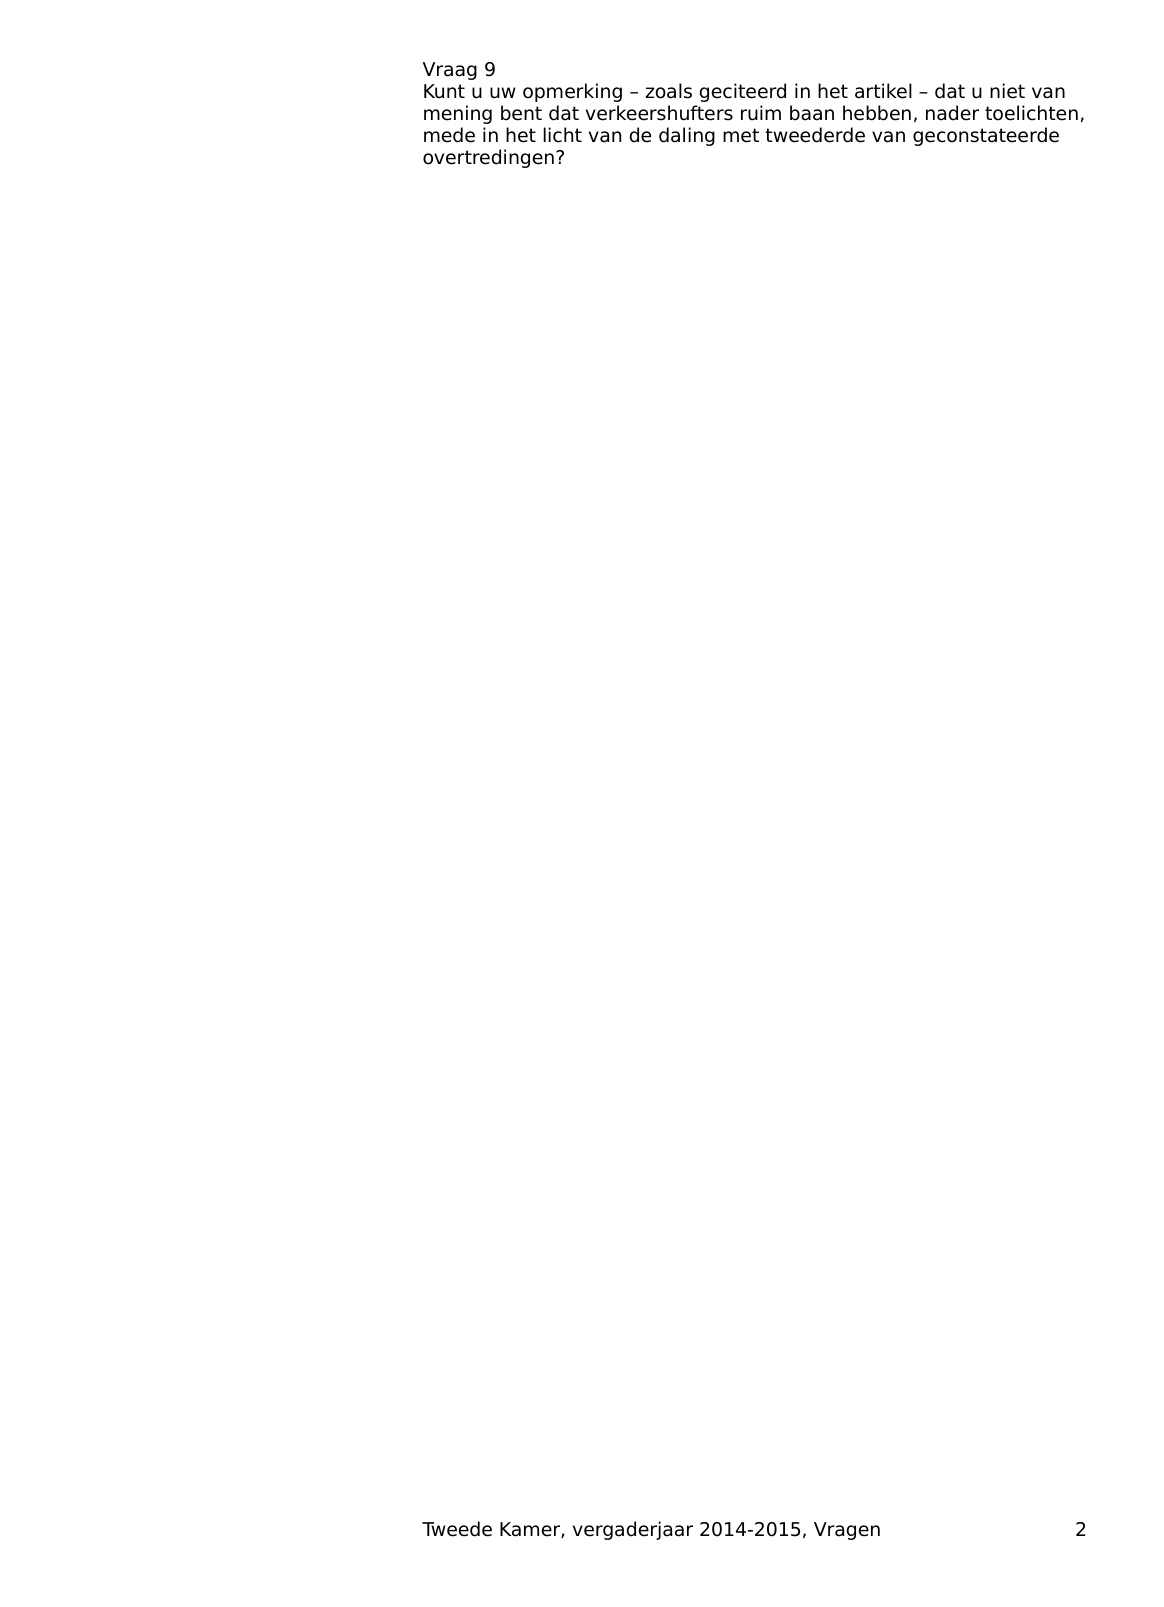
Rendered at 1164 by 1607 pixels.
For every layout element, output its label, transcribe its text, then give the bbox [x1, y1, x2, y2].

text Kunt u uw opmerking – zoals geciteerd in het artikel – dat u niet van mening bent dat verkeershufters ruim baan hebben, nader toelichten, mede in het licht van de daling met tweederde van geconstateerde overtredingen? [422, 81, 1087, 169]
text Vraag 9 [422, 59, 1087, 81]
